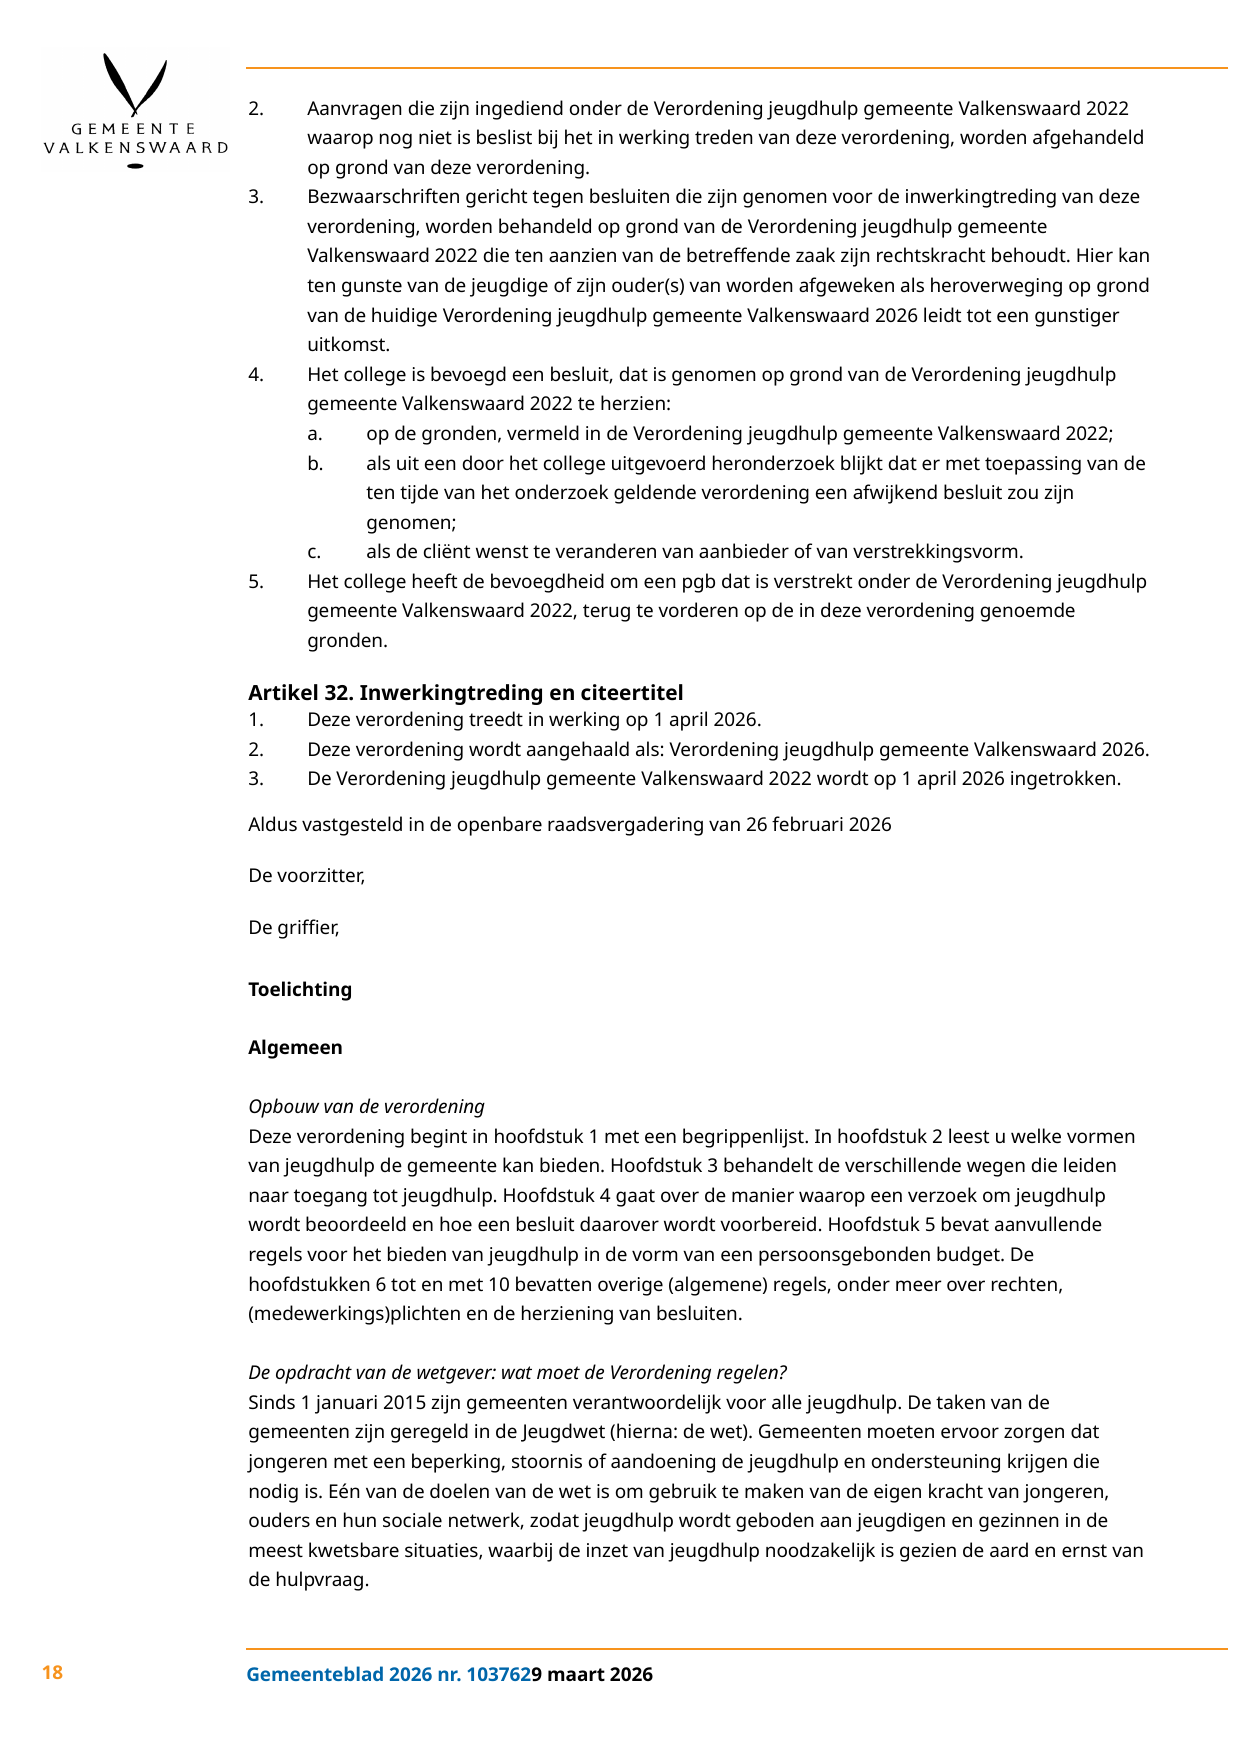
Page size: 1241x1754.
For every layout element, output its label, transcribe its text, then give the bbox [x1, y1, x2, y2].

list als uit een door het college uitgevoerd heronderzoek blijkt dat er met toepassing van de ten tijde van het onderzoek geldende verordening een afwijkend besluit zou zijn genomen; [307, 450, 1152, 535]
list Het college is bevoegd een besluit, dat is genomen op grond van de Verordening jeugdhulp gemeente Valkenswaard 2022 te herzien: [248, 361, 1152, 416]
list Het college heeft de bevoegdheid om een pgb dat is verstrekt onder de Verordening jeugdhulp gemeente Valkenswaard 2022, terug te vorderen op de in deze verordening genoemde gronden. [248, 568, 1152, 653]
list Deze verordening wordt aangehaald als: Verordening jeugdhulp gemeente Valkenswaard 2026. [248, 736, 1152, 761]
list De Verordening jeugdhulp gemeente Valkenswaard 2022 wordt op 1 april 2026 ingetrokken. [248, 765, 1152, 791]
list Aanvragen die zijn ingediend onder de Verordening jeugdhulp gemeente Valkenswaard 2022 waarop nog niet is beslist bij het in werking treden van deze verordening, worden afgehandeld op grond van deze verordening. [248, 95, 1152, 180]
list op de gronden, vermeld in de Verordening jeugdhulp gemeente Valkenswaard 2022; [307, 420, 1152, 446]
text Deze verordening begint in hoofdstuk 1 met een begrippenlijst. In hoofdstuk 2 leest u welke vormen van jeugdhulp de gemeente kan bieden. Hoofdstuk 3 behandelt de verschillende wegen die leiden naar toegang tot jeugdhulp. Hoofdstuk 4 gaat over de manier waarop een verzoek om jeugdhulp wordt beoordeeld en hoe een besluit daarover wordt voorbereid. Hoofdstuk 5 bevat aanvullende regels voor het bieden van jeugdhulp in de vorm van een persoonsgebonden budget. De hoofdstukken 6 tot en met 10 bevatten overige (algemene) regels, onder meer over rechten, (medewerkings)plichten en de herziening van besluiten. [248, 1123, 1152, 1326]
text Opbouw van de verordening [248, 1093, 1152, 1119]
text De opdracht van de wetgever: wat moet de Verordening regelen? [248, 1359, 1152, 1385]
text De voorzitter, [248, 862, 1152, 888]
text Artikel 32. Inwerkingtreding en citeertitel [248, 678, 1152, 706]
list Deze verordening treedt in werking op 1 april 2026. [248, 706, 1152, 732]
text Sinds 1 januari 2015 zijn gemeenten verantwoordelijk voor alle jeugdhulp. De taken van de gemeenten zijn geregeld in de Jeugdwet (hierna: de wet). Gemeenten moeten ervoor zorgen dat jongeren met een beperking, stoornis of aandoening de jeugdhulp en ondersteuning krijgen die nodig is. Eén van de doelen van de wet is om gebruik te maken van de eigen kracht van jongeren, ouders en hun sociale netwerk, zodat jeugdhulp wordt geboden aan jeugdigen en gezinnen in de meest kwetsbare situaties, waarbij de inzet van jeugdhulp noodzakelijk is gezien de aard en ernst van de hulpvraag. [248, 1389, 1152, 1592]
text Aldus vastgesteld in de openbare raadsvergadering van 26 februari 2026 [248, 811, 1152, 837]
text Algemeen [248, 1034, 1152, 1060]
picture [41, 47, 231, 172]
list Bezwaarschriften gericht tegen besluiten die zijn genomen voor de inwerkingtreding van deze verordening, worden behandeld op grond van de Verordening jeugdhulp gemeente Valkenswaard 2022 die ten aanzien van de betreffende zaak zijn rechtskracht behoudt. Hier kan ten gunste van de jeugdige of zijn ouder(s) van worden afgeweken als heroverweging op grond van de huidige Verordening jeugdhulp gemeente Valkenswaard 2026 leidt tot een gunstiger uitkomst. [248, 183, 1152, 357]
text De griffier, [248, 914, 1152, 939]
text Toelichting [248, 965, 1152, 1005]
list als de cliënt wenst te veranderen van aanbieder of van verstrekkingsvorm. [307, 538, 1152, 564]
